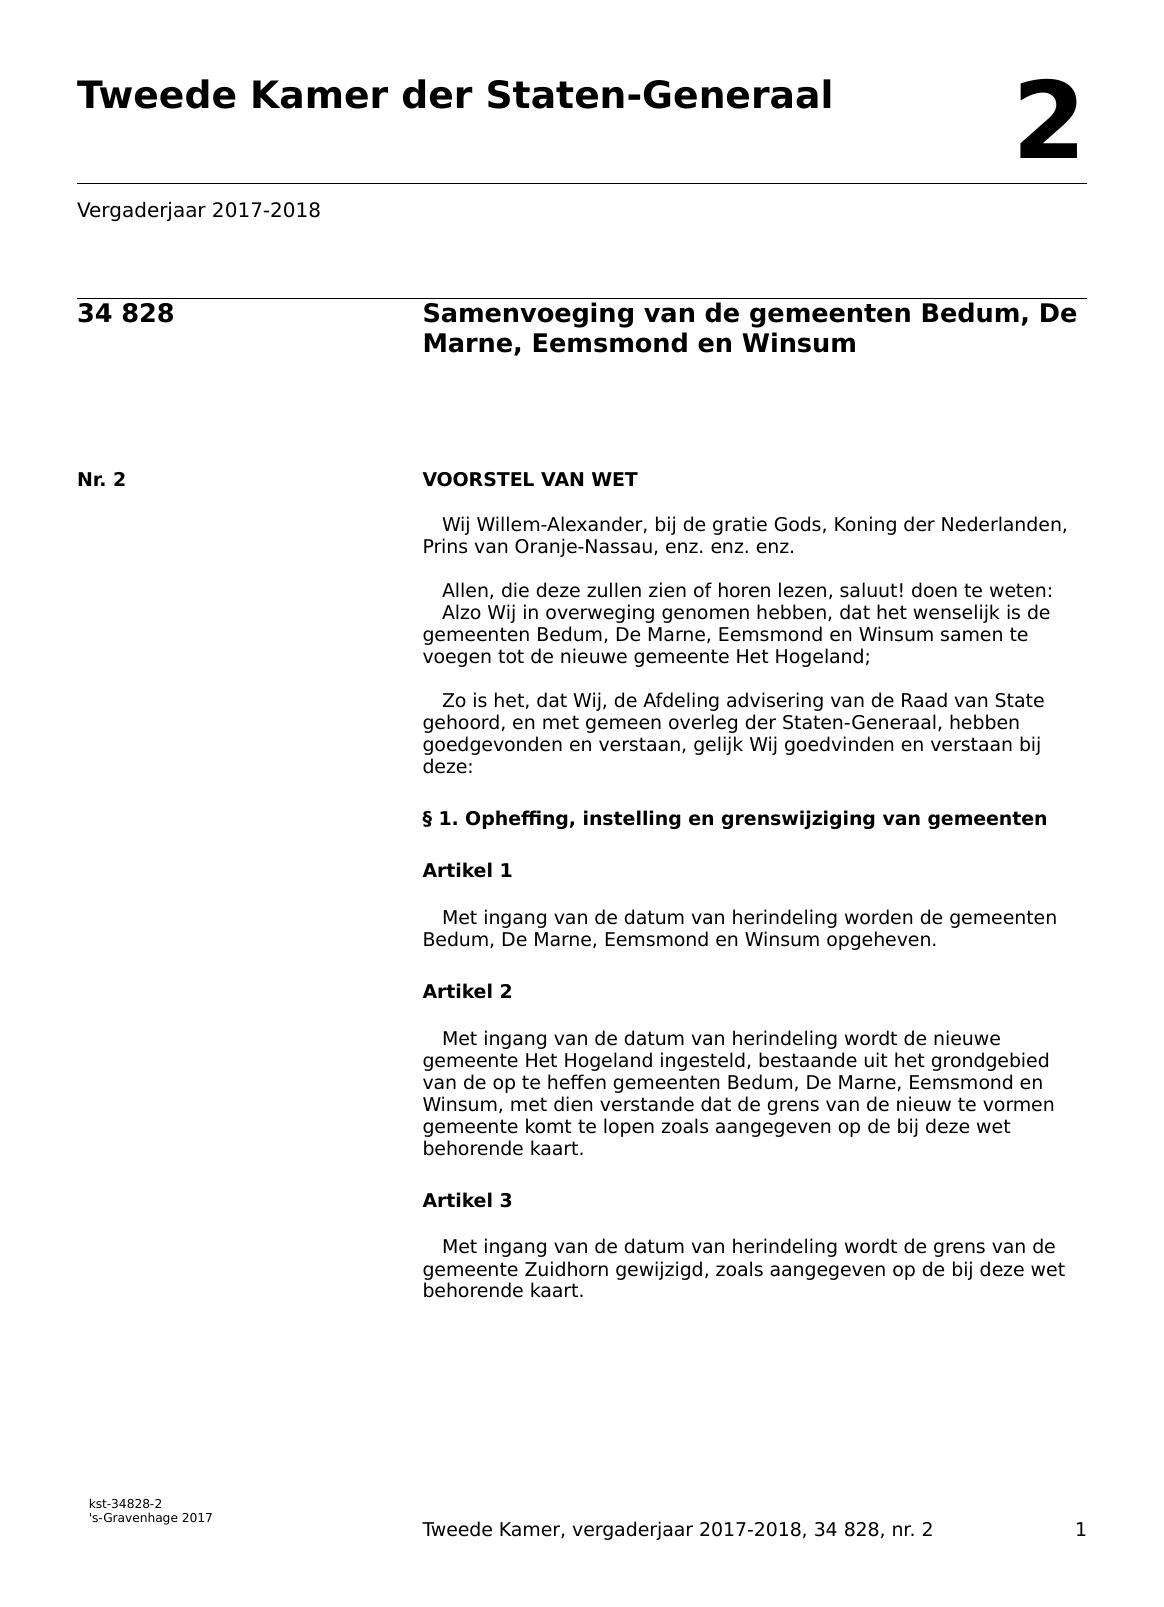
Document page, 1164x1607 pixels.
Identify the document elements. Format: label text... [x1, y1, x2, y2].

subtitle § 1. Opheffing, instelling en grenswijziging van gemeenten [422, 808, 1087, 830]
text Alzo Wij in overweging genomen hebben, dat het wenselijk is de gemeenten Bedum, De Marne, Eemsmond en Winsum samen te voegen tot de nieuwe gemeente Het Hogeland; [422, 602, 1087, 668]
text 's-Gravenhage 2017 [88, 1511, 323, 1525]
subtitle 34 828 Samenvoeging van de gemeenten Bedum, De Marne, Eemsmond en Winsum [77, 299, 1087, 358]
subtitle Artikel 2 [422, 981, 1087, 1003]
text Met ingang van de datum van herindeling worden de gemeenten Bedum, De Marne, Eemsmond en Winsum opgeheven. [422, 907, 1087, 951]
table_header Tweede Kamer der Staten-Generaal [77, 59, 886, 183]
table_header 2 [886, 59, 1087, 183]
table_cell Vergaderjaar 2017-2018 [77, 184, 1087, 298]
text Met ingang van de datum van herindeling wordt de nieuwe gemeente Het Hogeland ingesteld, bestaande uit het grondgebied van de op te heffen gemeenten Bedum, De Marne, Eemsmond en Winsum, met dien verstande dat de grens van de nieuw te vormen gemeente komt te lopen zoals aangegeven op de bij deze wet behorende kaart. [422, 1028, 1087, 1159]
text kst-34828-2 [88, 1497, 323, 1511]
text Met ingang van de datum van herindeling wordt de grens van de gemeente Zuidhorn gewijzigd, zoals aangegeven op de bij deze wet behorende kaart. [422, 1236, 1087, 1302]
subtitle Nr. 2 VOORSTEL VAN WET [77, 469, 1087, 491]
text Allen, die deze zullen zien of horen lezen, saluut! doen te weten: [422, 580, 1087, 602]
subtitle Artikel 1 [422, 860, 1087, 882]
text Wij Willem-Alexander, bij de gratie Gods, Koning der Nederlanden, Prins van Oranje-Nassau, enz. enz. enz. [422, 513, 1087, 557]
text Zo is het, dat Wij, de Afdeling advisering van de Raad van State gehoord, en met gemeen overleg der Staten-Generaal, hebben goedgevonden en verstaan, gelijk Wij goedvinden en verstaan bij deze: [422, 690, 1087, 778]
subtitle Artikel 3 [422, 1189, 1087, 1211]
